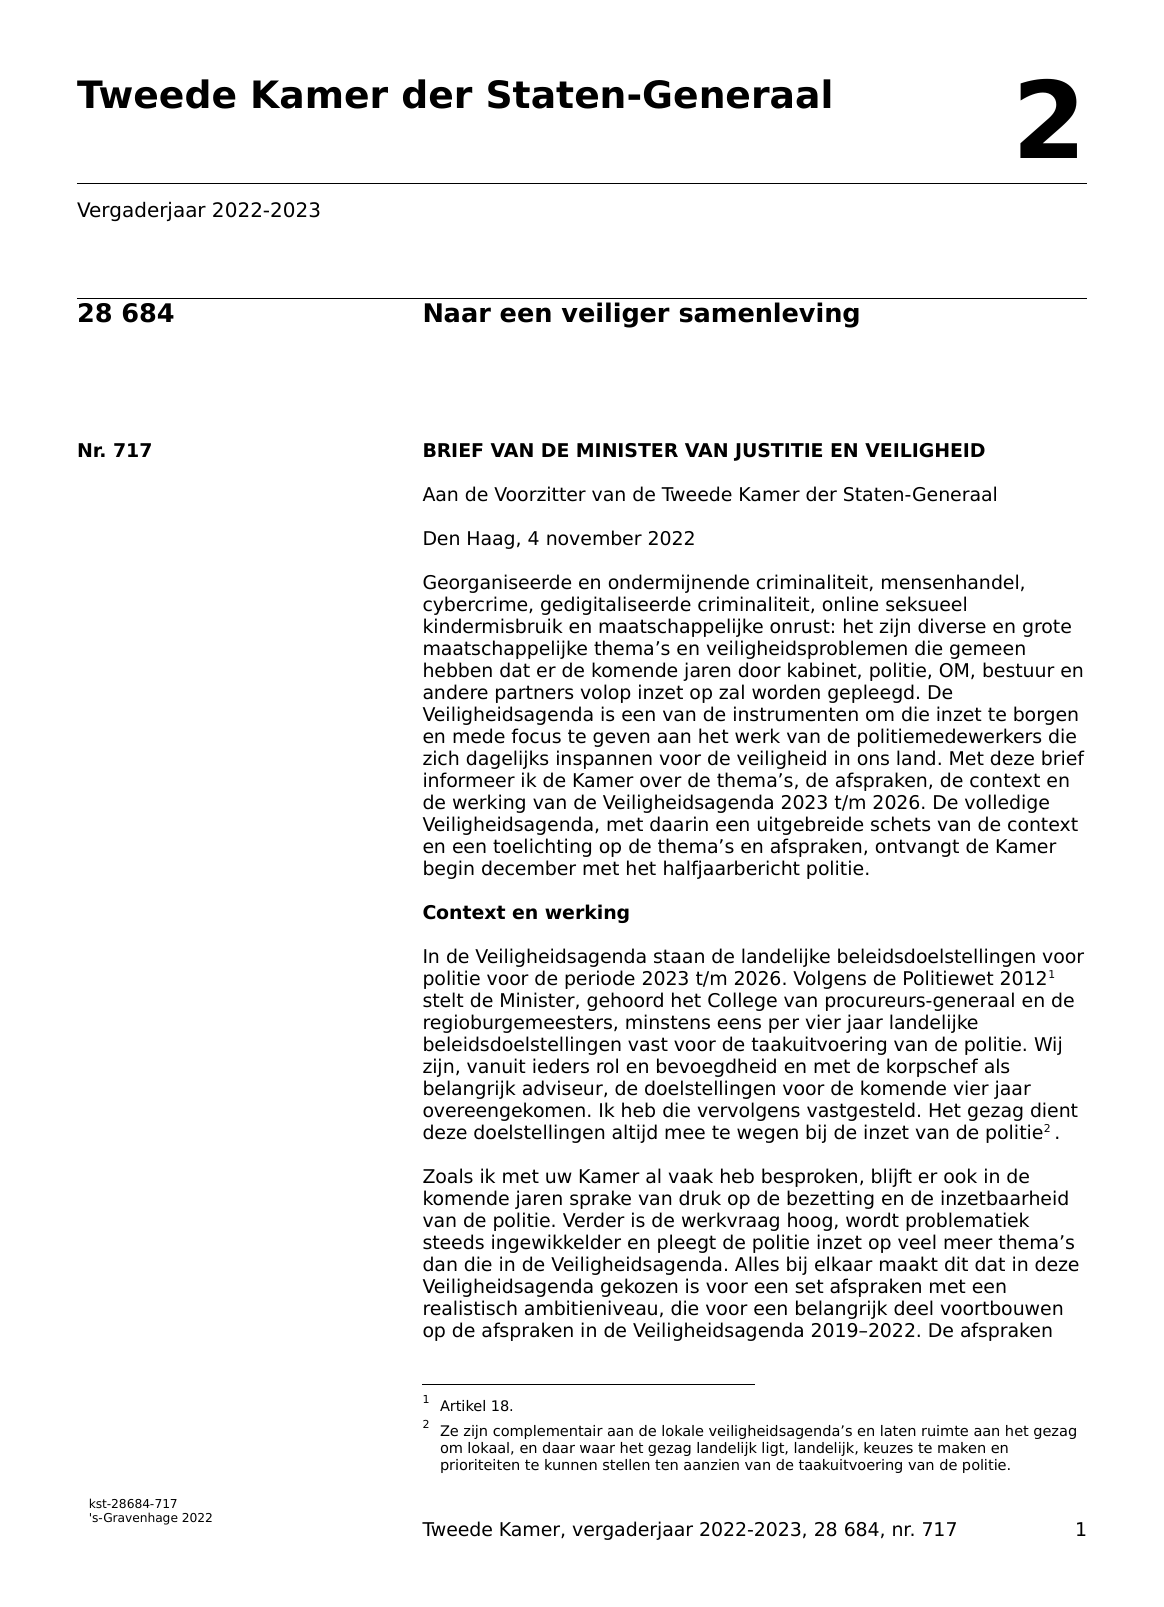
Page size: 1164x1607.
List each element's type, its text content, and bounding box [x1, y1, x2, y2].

subtitle Context en werking [422, 902, 1087, 924]
text Aan de Voorzitter van de Tweede Kamer der Staten-Generaal [422, 484, 1087, 506]
subtitle 28 684 Naar een veiliger samenleving [77, 299, 1087, 329]
subtitle Nr. 717 BRIEF VAN DE MINISTER VAN JUSTITIE EN VEILIGHEID [77, 440, 1087, 462]
text kst-28684-717 [88, 1497, 323, 1511]
table_header 2 [886, 59, 1087, 183]
text In de Veiligheidsagenda staan de landelijke beleidsdoelstellingen voor politie voor de periode 2023 t/m 2026. Volgens de Politiewet 2012 stelt de Minister, gehoord het College van procureurs-generaal en de regioburgemeesters, minstens eens per vier jaar landelijke beleidsdoelstellingen vast voor de taakuitvoering van de politie. Wij zijn, vanuit ieders rol en bevoegdheid en met de korpschef als belangrijk adviseur, de doelstellingen voor de komende vier jaar overeengekomen. Ik heb die vervolgens vastgesteld. Het gezag dient deze doelstellingen altijd mee te wegen bij de inzet van de politie. [422, 946, 1087, 1144]
text Zoals ik met uw Kamer al vaak heb besproken, blijft er ook in de komende jaren sprake van druk op de bezetting en de inzetbaarheid van de politie. Verder is de werkvraag hoog, wordt problematiek steeds ingewikkelder en pleegt de politie inzet op veel meer thema’s dan die in de Veiligheidsagenda. Alles bij elkaar maakt dit dat in deze Veiligheidsagenda gekozen is voor een set afspraken met een realistisch ambitieniveau, die voor een belangrijk deel voortbouwen op de afspraken in de Veiligheidsagenda 2019–2022. De afspraken [422, 1166, 1087, 1342]
table_header Tweede Kamer der Staten-Generaal [77, 59, 886, 183]
text Den Haag, 4 november 2022 [422, 528, 1087, 550]
text Ze zijn complementair aan de lokale veiligheidsagenda’s en laten ruimte aan het gezag om lokaal, en daar waar het gezag landelijk ligt, landelijk, keuzes te maken en prioriteiten te kunnen stellen ten aanzien van de taakuitvoering van de politie. [422, 1418, 1087, 1474]
text Georganiseerde en ondermijnende criminaliteit, mensenhandel, cybercrime, gedigitaliseerde criminaliteit, online seksueel kindermisbruik en maatschappelijke onrust: het zijn diverse en grote maatschappelijke thema’s en veiligheidsproblemen die gemeen hebben dat er de komende jaren door kabinet, politie, OM, bestuur en andere partners volop inzet op zal worden gepleegd. De Veiligheidsagenda is een van de instrumenten om die inzet te borgen en mede focus te geven aan het werk van de politiemedewerkers die zich dagelijks inspannen voor de veiligheid in ons land. Met deze brief informeer ik de Kamer over de thema’s, de afspraken, de context en de werking van de Veiligheidsagenda 2023 t/m 2026. De volledige Veiligheidsagenda, met daarin een uitgebreide schets van de context en een toelichting op de thema’s en afspraken, ontvangt de Kamer begin december met het halfjaarbericht politie. [422, 572, 1087, 880]
text 's-Gravenhage 2022 [88, 1511, 323, 1525]
table_cell Vergaderjaar 2022-2023 [77, 184, 1087, 298]
text Artikel 18. [422, 1393, 1087, 1416]
